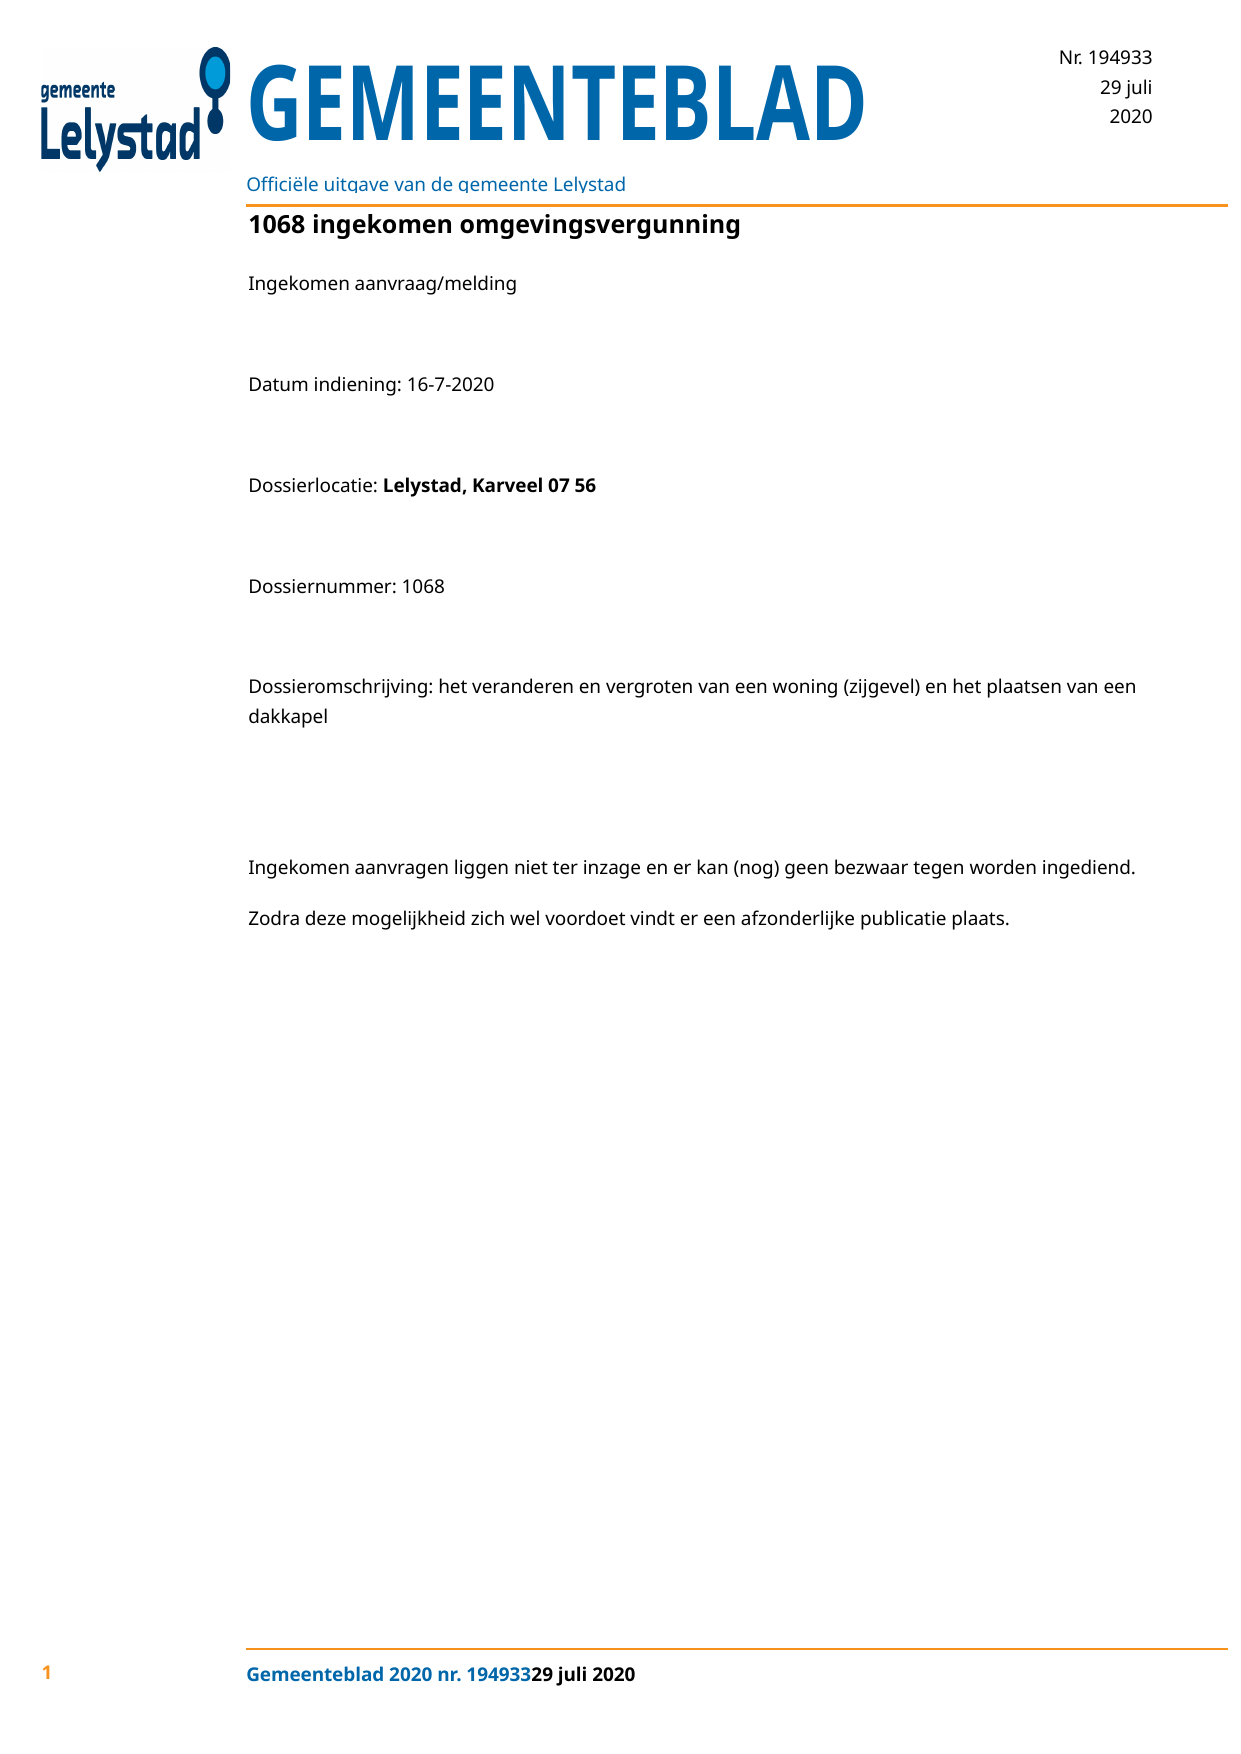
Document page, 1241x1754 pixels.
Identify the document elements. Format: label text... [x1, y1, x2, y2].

text Dossiernummer: 1068 [248, 573, 1152, 598]
text Zodra deze mogelijkheid zich wel voordoet vindt er een afzonderlijke publicatie plaats. [248, 905, 1152, 931]
picture [41, 47, 231, 172]
text Ingekomen aanvraag/melding [248, 270, 1152, 296]
text Ingekomen aanvragen liggen niet ter inzage en er kan (nog) geen bezwaar tegen worden ingediend. [248, 854, 1152, 880]
text Dossierlocatie: Lelystad, Karveel 07 56 [248, 472, 1152, 498]
text Dossieromschrijving: het veranderen en vergroten van een woning (zijgevel) en het plaatsen van een dakkapel [248, 674, 1152, 729]
text Datum indiening: 16-7-2020 [248, 371, 1152, 397]
text 1068 ingekomen omgevingsvergunning [248, 207, 1152, 241]
